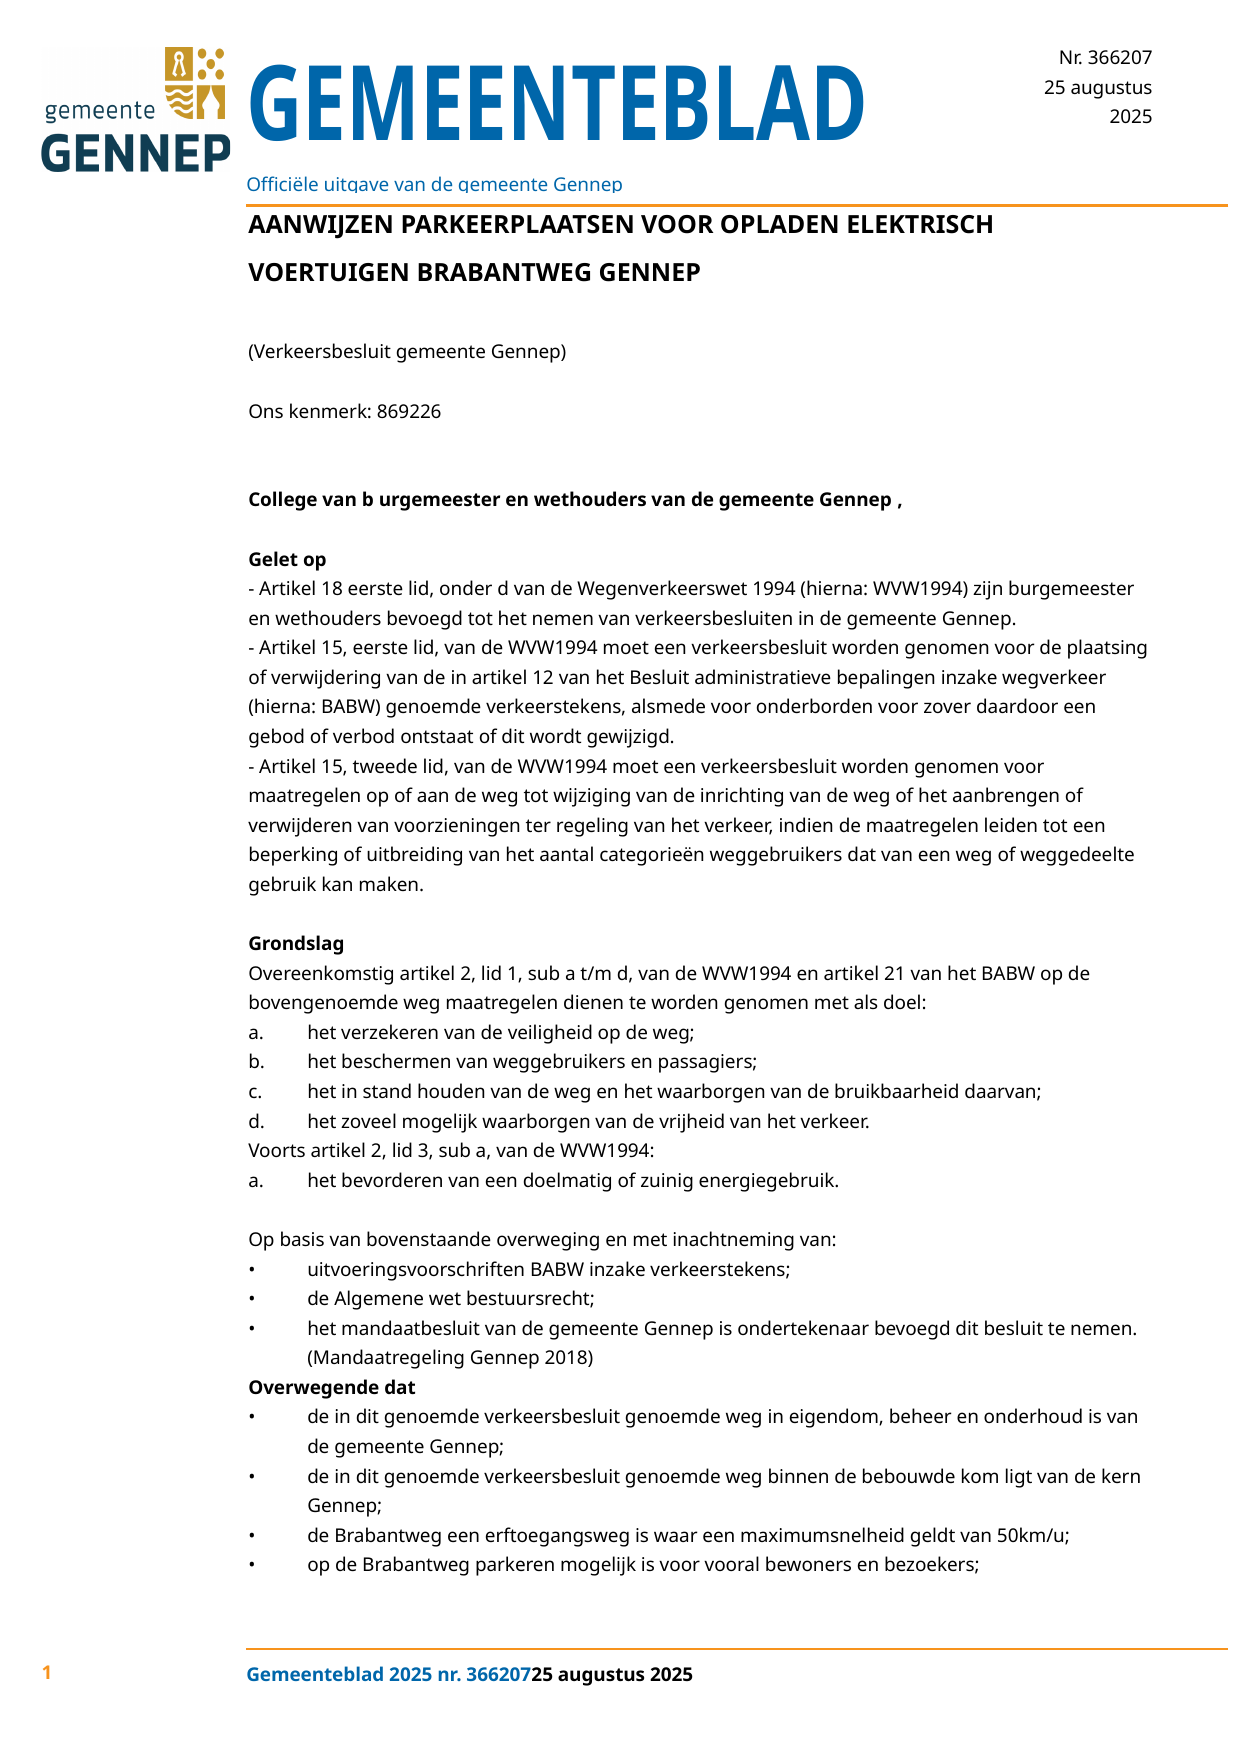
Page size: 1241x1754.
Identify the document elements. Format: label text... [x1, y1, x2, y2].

list het beschermen van weggebruikers en passagiers; [248, 1049, 1152, 1074]
list het mandaatbesluit van de gemeente Gennep is ondertekenaar bevoegd dit besluit te nemen. (Mandaatregeling Gennep 2018) [248, 1315, 1152, 1370]
text - Artikel 18 eerste lid, onder d van de Wegenverkeerswet 1994 (hierna: WVW1994) zijn burgemeester en wethouders bevoegd tot het nemen van verkeersbesluiten in de gemeente Gennep. [248, 575, 1152, 631]
text Op basis van bovenstaande overweging en met inachtneming van: [248, 1226, 1152, 1252]
text Grondslag [248, 930, 1152, 956]
text College van b urgemeester en wethouders van de gemeente Gennep , [248, 487, 1152, 512]
text AANWIJZEN PARKEERPLAATSEN VOOR OPLADEN ELEKTRISCH VOERTUIGEN BRABANTWEG GENNEP [248, 207, 1152, 288]
text Overeenkomstig artikel 2, lid 1, sub a t/m d, van de WVW1994 en artikel 21 van het BABW op de bovengenoemde weg maatregelen dienen te worden genomen met als doel: [248, 960, 1152, 1015]
text Gelet op [248, 546, 1152, 571]
list het verzekeren van de veiligheid op de weg; [248, 1019, 1152, 1045]
list de Algemene wet bestuursrecht; [248, 1285, 1152, 1311]
text Ons kenmerk: 869226 [248, 398, 1152, 423]
list het zoveel mogelijk waarborgen van de vrijheid van het verkeer. [248, 1108, 1152, 1133]
text - Artikel 15, tweede lid, van de WVW1994 moet een verkeersbesluit worden genomen voor maatregelen op of aan de weg tot wijziging van de inrichting van de weg of het aanbrengen of verwijderen van voorzieningen ter regeling van het verkeer, indien de maatregelen leiden tot een beperking of uitbreiding van het aantal categorieën weggebruikers dat van een weg of weggedeelte gebruik kan maken. [248, 753, 1152, 897]
list uitvoeringsvoorschriften BABW inzake verkeerstekens; [248, 1256, 1152, 1281]
text (Verkeersbesluit gemeente Gennep) [248, 339, 1152, 364]
text Voorts artikel 2, lid 3, sub a, van de WVW1994: [248, 1137, 1152, 1163]
text - Artikel 15, eerste lid, van de WVW1994 moet een verkeersbesluit worden genomen voor de plaatsing of verwijdering van de in artikel 12 van het Besluit administratieve bepalingen inzake wegverkeer (hierna: BABW) genoemde verkeerstekens, alsmede voor onderborden voor zover daardoor een gebod of verbod ontstaat of dit wordt gewijzigd. [248, 634, 1152, 749]
text Overwegende dat [248, 1374, 1152, 1400]
list de in dit genoemde verkeersbesluit genoemde weg in eigendom, beheer en onderhoud is van de gemeente Gennep; [248, 1404, 1152, 1459]
picture [41, 47, 231, 172]
list het in stand houden van de weg en het waarborgen van de bruikbaarheid daarvan; [248, 1078, 1152, 1104]
list de Brabantweg een erftoegangsweg is waar een maximumsnelheid geldt van 50km/u; [248, 1522, 1152, 1548]
list op de Brabantweg parkeren mogelijk is voor vooral bewoners en bezoekers; [248, 1552, 1152, 1577]
list het bevorderen van een doelmatig of zuinig energiegebruik. [248, 1167, 1152, 1193]
list de in dit genoemde verkeersbesluit genoemde weg binnen de bebouwde kom ligt van de kern Gennep; [248, 1463, 1152, 1518]
